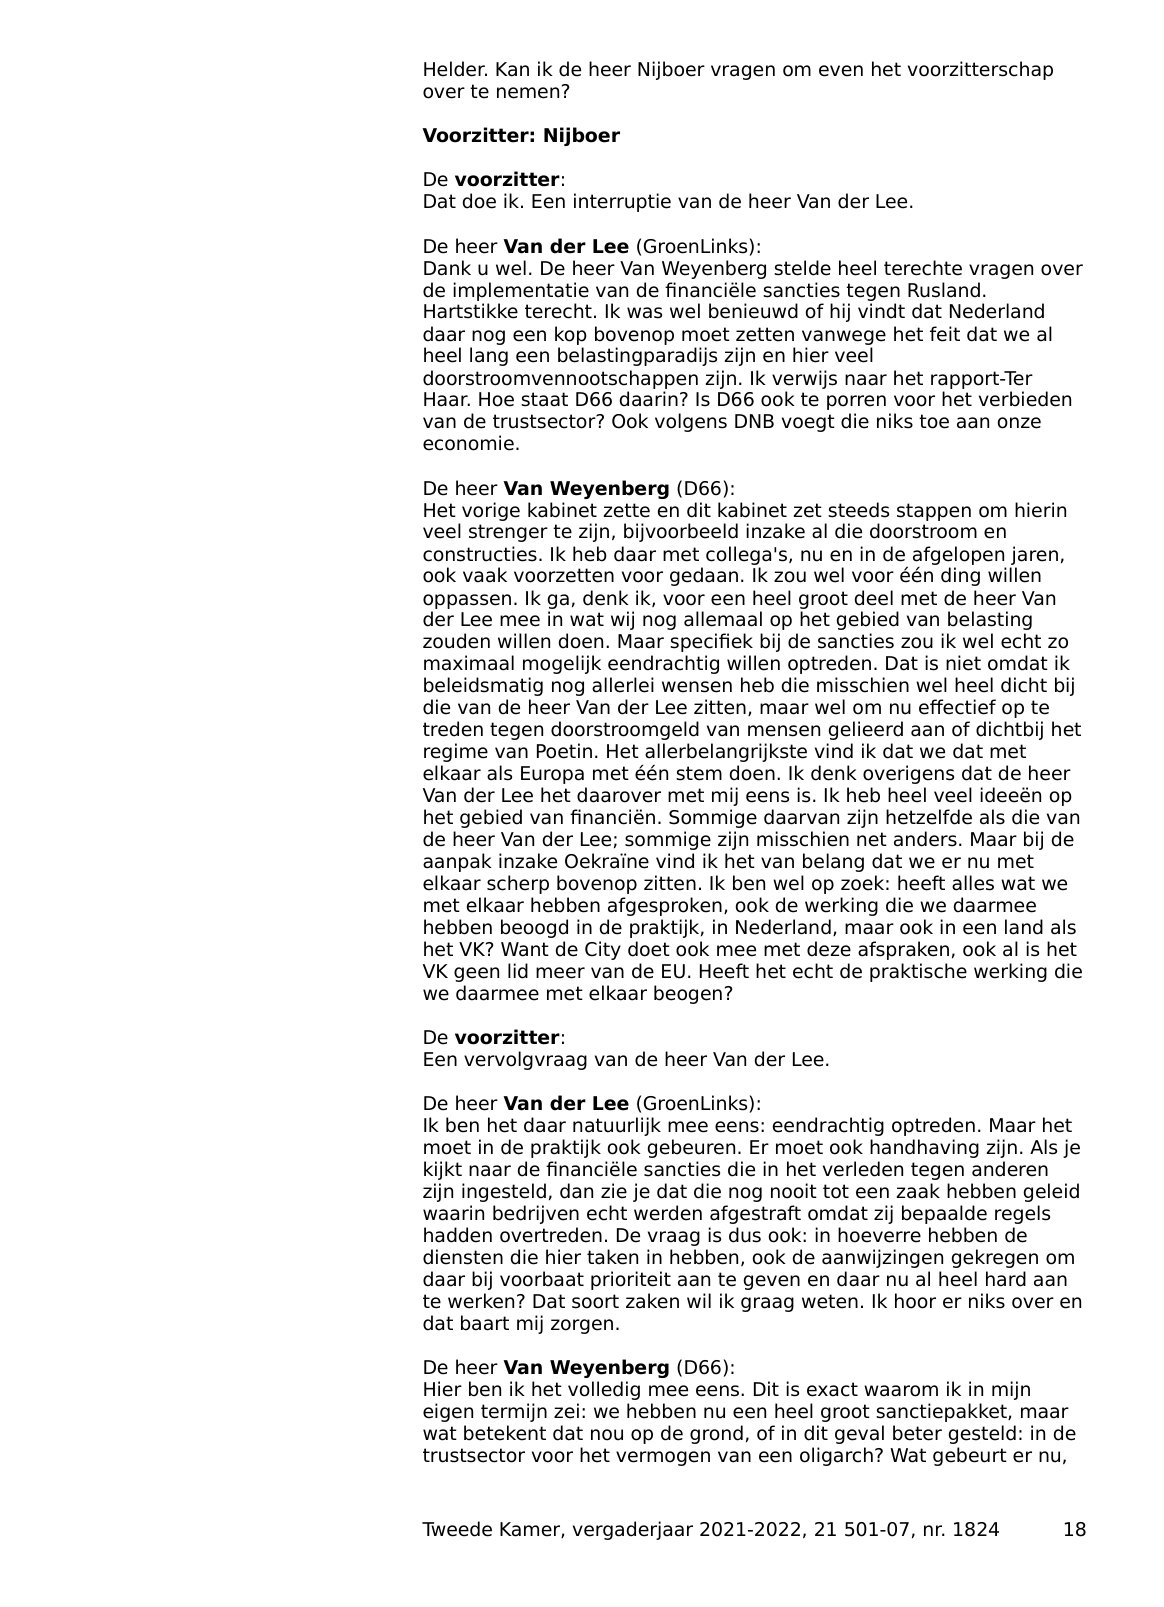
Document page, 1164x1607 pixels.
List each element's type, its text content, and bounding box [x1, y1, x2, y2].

text De heer Van Weyenberg (D66): [422, 477, 1087, 499]
text De voorzitter: [422, 1027, 1087, 1049]
subtitle Voorzitter: Nijboer [422, 125, 1087, 147]
text De heer Van der Lee (GroenLinks): [422, 1093, 1087, 1115]
text Hier ben ik het volledig mee eens. Dit is exact waarom ik in mijn eigen termijn zei: we hebben nu een heel groot sanctiepakket, maar wat betekent dat nou op de grond, of in dit geval beter gesteld: in de trustsector voor het vermogen van een oligarch? Wat gebeurt er nu, [422, 1379, 1087, 1467]
text De heer Van Weyenberg (D66): [422, 1357, 1087, 1379]
text Een vervolgvraag van de heer Van der Lee. [422, 1049, 1087, 1071]
text Het vorige kabinet zette en dit kabinet zet steeds stappen om hierin veel strenger te zijn, bijvoorbeeld inzake al die doorstroom en constructies. Ik heb daar met collega's, nu en in de afgelopen jaren, ook vaak voorzetten voor gedaan. Ik zou wel voor één ding willen oppassen. Ik ga, denk ik, voor een heel groot deel met de heer Van der Lee mee in wat wij nog allemaal op het gebied van belasting zouden willen doen. Maar specifiek bij de sancties zou ik wel echt zo maximaal mogelijk eendrachtig willen optreden. Dat is niet omdat ik beleidsmatig nog allerlei wensen heb die misschien wel heel dicht bij die van de heer Van der Lee zitten, maar wel om nu effectief op te treden tegen doorstroomgeld van mensen gelieerd aan of dichtbij het regime van Poetin. Het allerbelangrijkste vind ik dat we dat met elkaar als Europa met één stem doen. Ik denk overigens dat de heer Van der Lee het daarover met mij eens is. Ik heb heel veel ideeën op het gebied van financiën. Sommige daarvan zijn hetzelfde als die van de heer Van der Lee; sommige zijn misschien net anders. Maar bij de aanpak inzake Oekraïne vind ik het van belang dat we er nu met elkaar scherp bovenop zitten. Ik ben wel op zoek: heeft alles wat we met elkaar hebben afgesproken, ook de werking die we daarmee hebben beoogd in de praktijk, in Nederland, maar ook in een land als het VK? Want de City doet ook mee met deze afspraken, ook al is het VK geen lid meer van de EU. Heeft het echt de praktische werking die we daarmee met elkaar beogen? [422, 499, 1087, 1005]
text De heer Van der Lee (GroenLinks): [422, 236, 1087, 257]
text Helder. Kan ik de heer Nijboer vragen om even het voorzitterschap over te nemen? [422, 59, 1087, 103]
text De voorzitter: [422, 169, 1087, 191]
text Ik ben het daar natuurlijk mee eens: eendrachtig optreden. Maar het moet in de praktijk ook gebeuren. Er moet ook handhaving zijn. Als je kijkt naar de financiële sancties die in het verleden tegen anderen zijn ingesteld, dan zie je dat die nog nooit tot een zaak hebben geleid waarin bedrijven echt werden afgestraft omdat zij bepaalde regels hadden overtreden. De vraag is dus ook: in hoeverre hebben de diensten die hier taken in hebben, ook de aanwijzingen gekregen om daar bij voorbaat prioriteit aan te geven en daar nu al heel hard aan te werken? Dat soort zaken wil ik graag weten. Ik hoor er niks over en dat baart mij zorgen. [422, 1115, 1087, 1335]
text Dank u wel. De heer Van Weyenberg stelde heel terechte vragen over de implementatie van de financiële sancties tegen Rusland. Hartstikke terecht. Ik was wel benieuwd of hij vindt dat Nederland daar nog een kop bovenop moet zetten vanwege het feit dat we al heel lang een belastingparadijs zijn en hier veel doorstroomvennootschappen zijn. Ik verwijs naar het rapport-Ter Haar. Hoe staat D66 daarin? Is D66 ook te porren voor het verbieden van de trustsector? Ook volgens DNB voegt die niks toe aan onze economie. [422, 257, 1087, 455]
text Dat doe ik. Een interruptie van de heer Van der Lee. [422, 191, 1087, 213]
